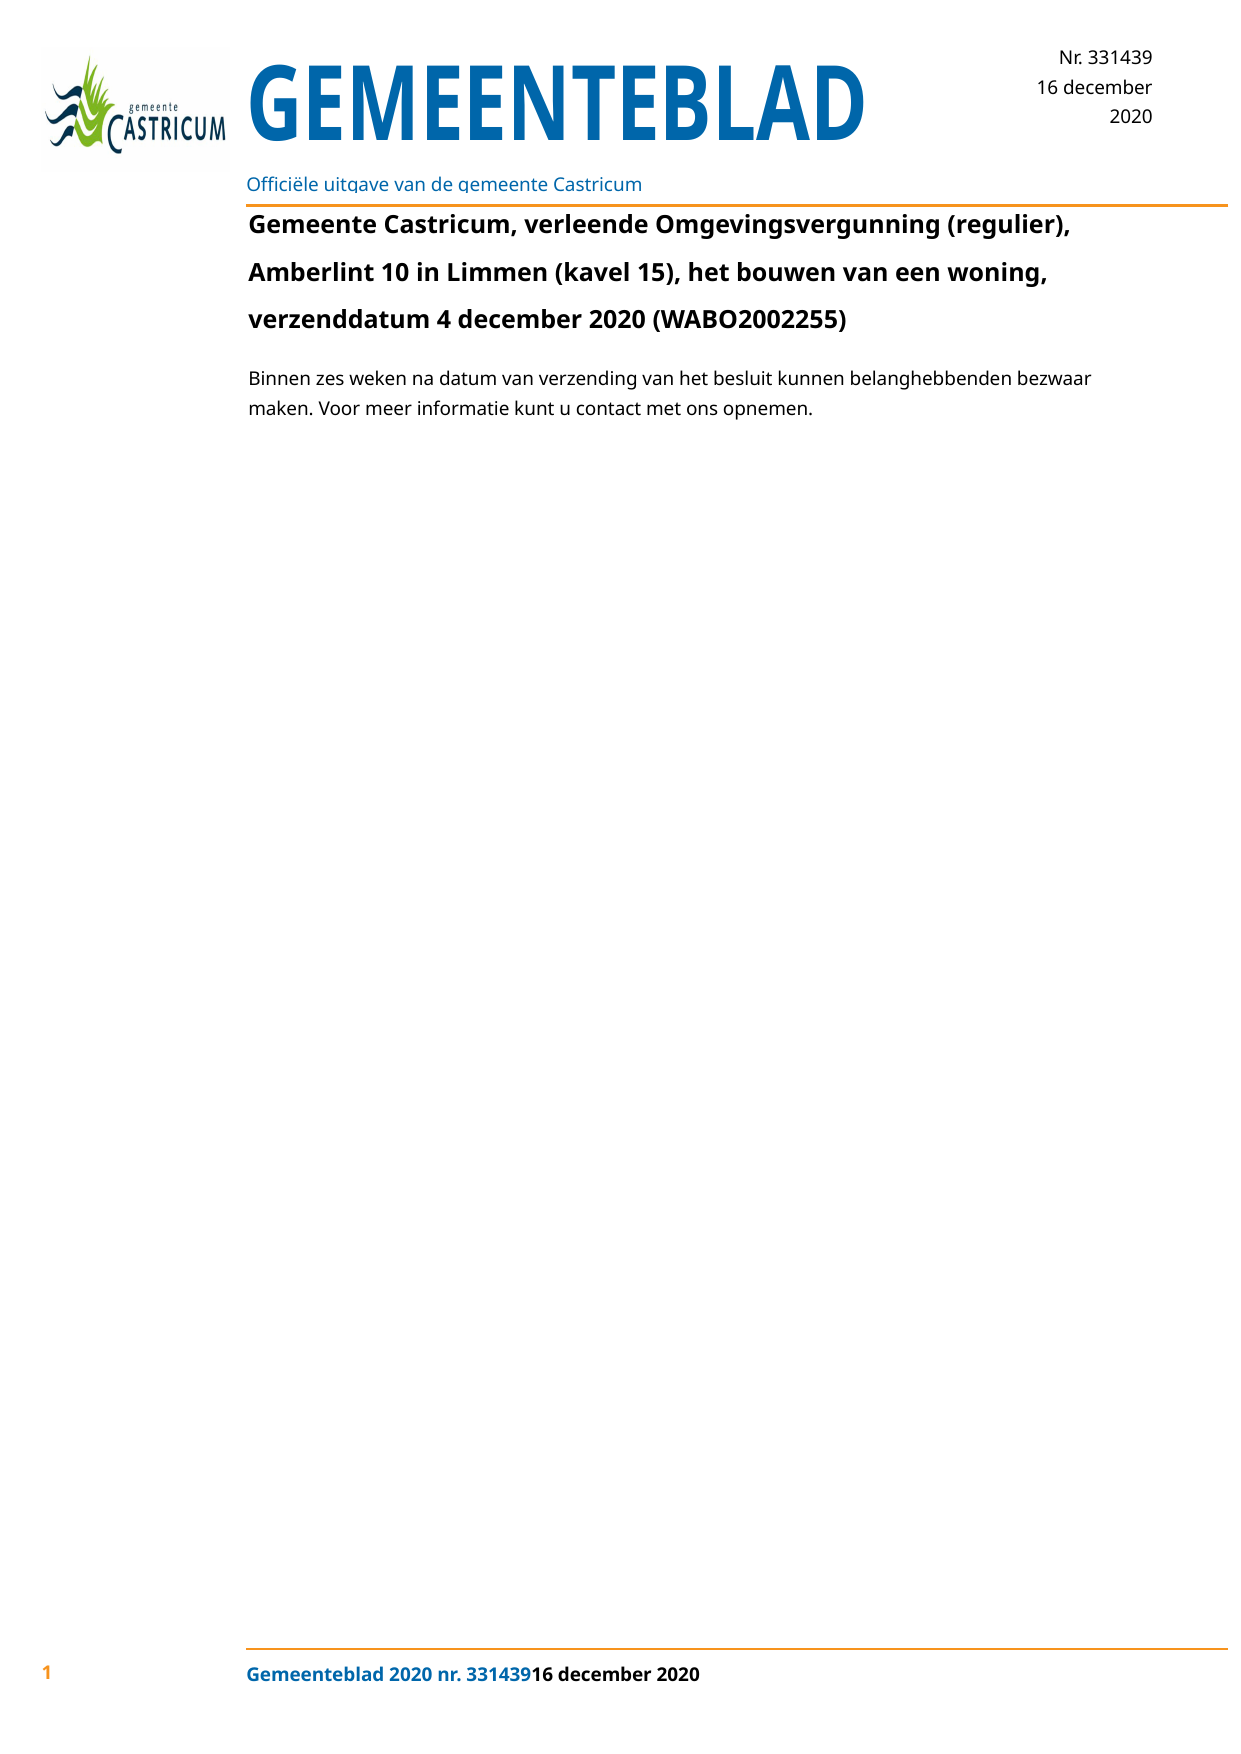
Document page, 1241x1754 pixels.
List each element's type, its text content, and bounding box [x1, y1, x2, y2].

picture [41, 47, 231, 172]
text Gemeente Castricum, verleende Omgevingsvergunning (regulier), Amberlint 10 in Limmen (kavel 15), het bouwen van een woning, verzenddatum 4 december 2020 (WABO2002255) [248, 207, 1152, 336]
text Binnen zes weken na datum van verzending van het besluit kunnen belanghebbenden bezwaar maken. Voor meer informatie kunt u contact met ons opnemen. [248, 366, 1152, 421]
